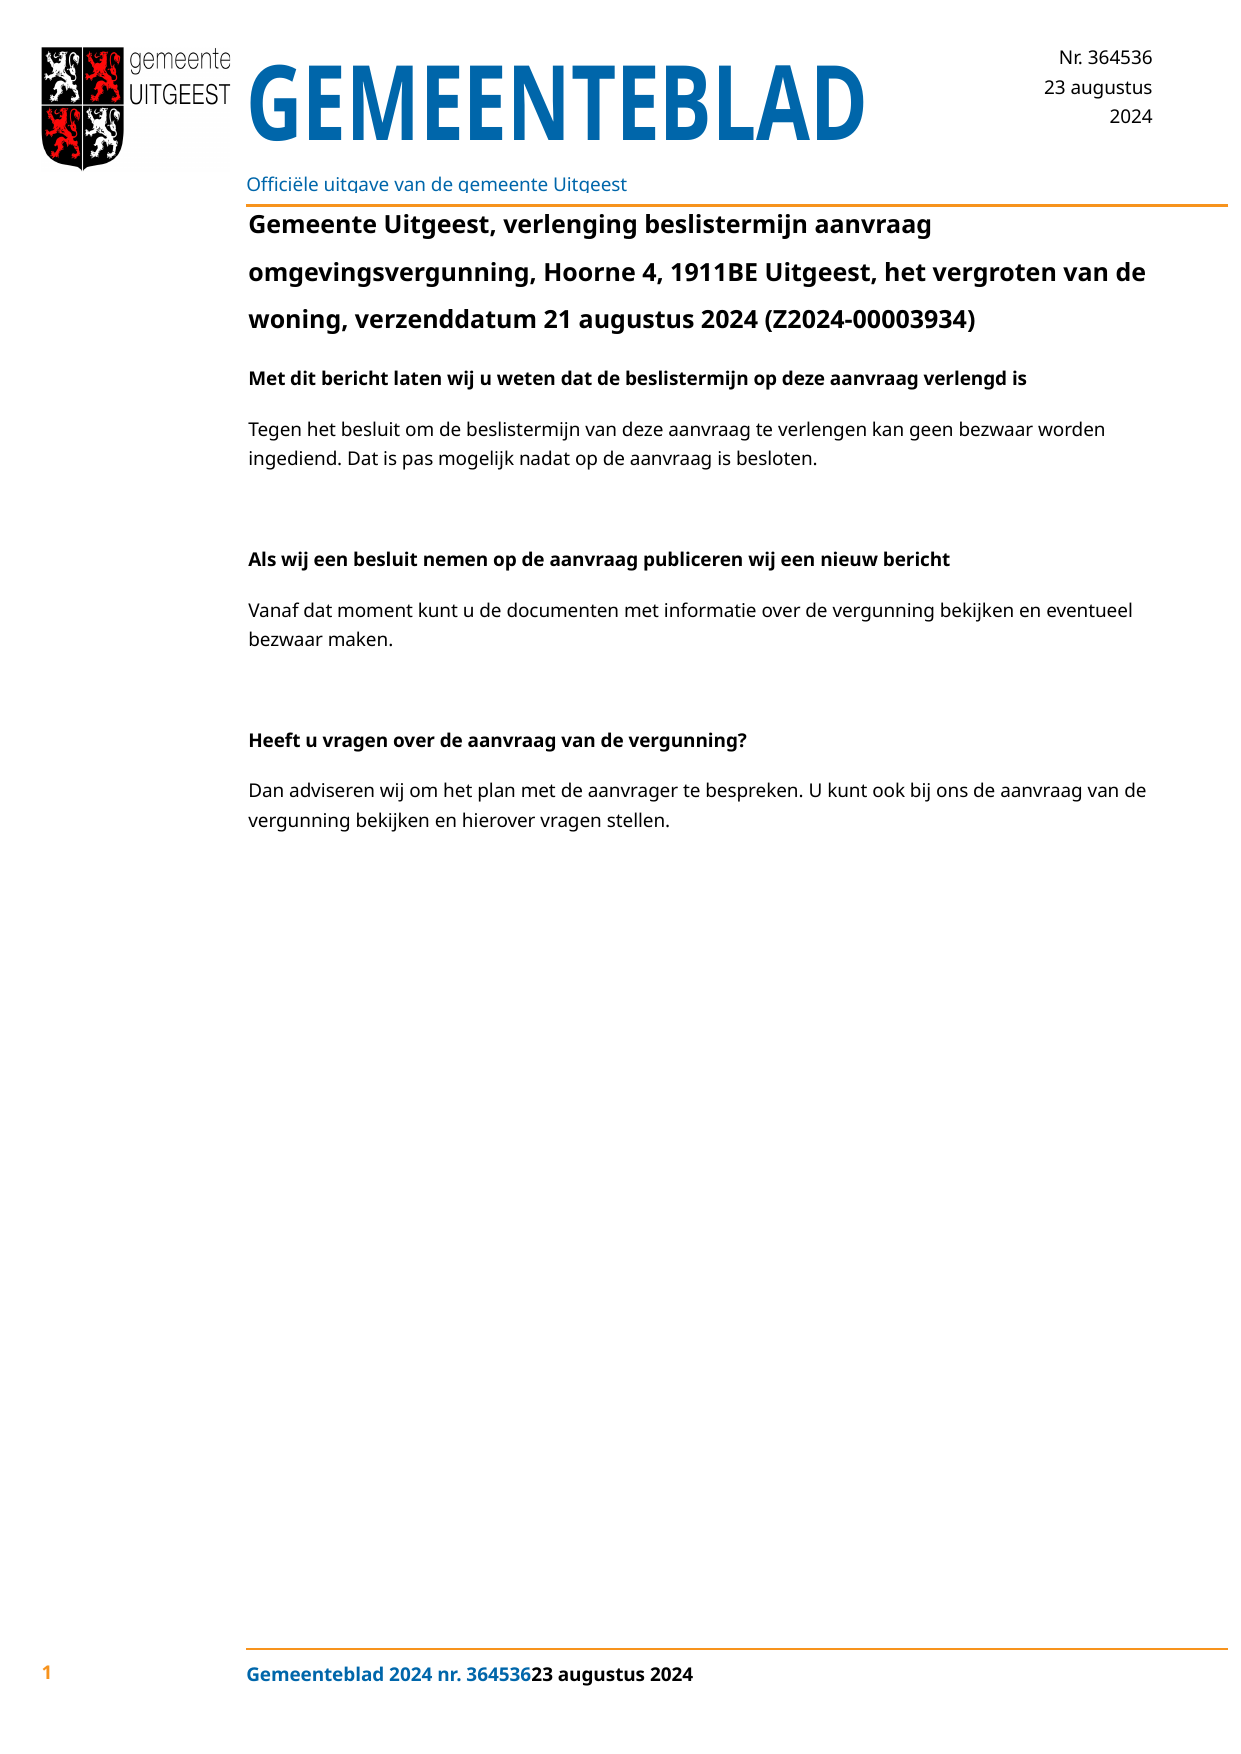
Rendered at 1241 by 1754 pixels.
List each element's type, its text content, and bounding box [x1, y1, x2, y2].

text Gemeente Uitgeest, verlenging beslistermijn aanvraag omgevingsvergunning, Hoorne 4, 1911BE Uitgeest, het vergroten van de woning, verzenddatum 21 augustus 2024 (Z2024-00003934) [248, 207, 1152, 336]
text Tegen het besluit om de beslistermijn van deze aanvraag te verlengen kan geen bezwaar worden ingediend. Dat is pas mogelijk nadat op de aanvraag is besloten. [248, 416, 1152, 471]
text Vanaf dat moment kunt u de documenten met informatie over de vergunning bekijken en eventueel bezwaar maken. [248, 597, 1152, 652]
text Met dit bericht laten wij u weten dat de beslistermijn op deze aanvraag verlengd is [248, 366, 1152, 391]
text Als wij een besluit nemen op de aanvraag publiceren wij een nieuw bericht [248, 546, 1152, 572]
picture [41, 47, 231, 172]
text Dan adviseren wij om het plan met de aanvrager te bespreken. U kunt ook bij ons de aanvraag van de vergunning bekijken en hierover vragen stellen. [248, 778, 1152, 833]
text Heeft u vragen over de aanvraag van de vergunning? [248, 727, 1152, 753]
